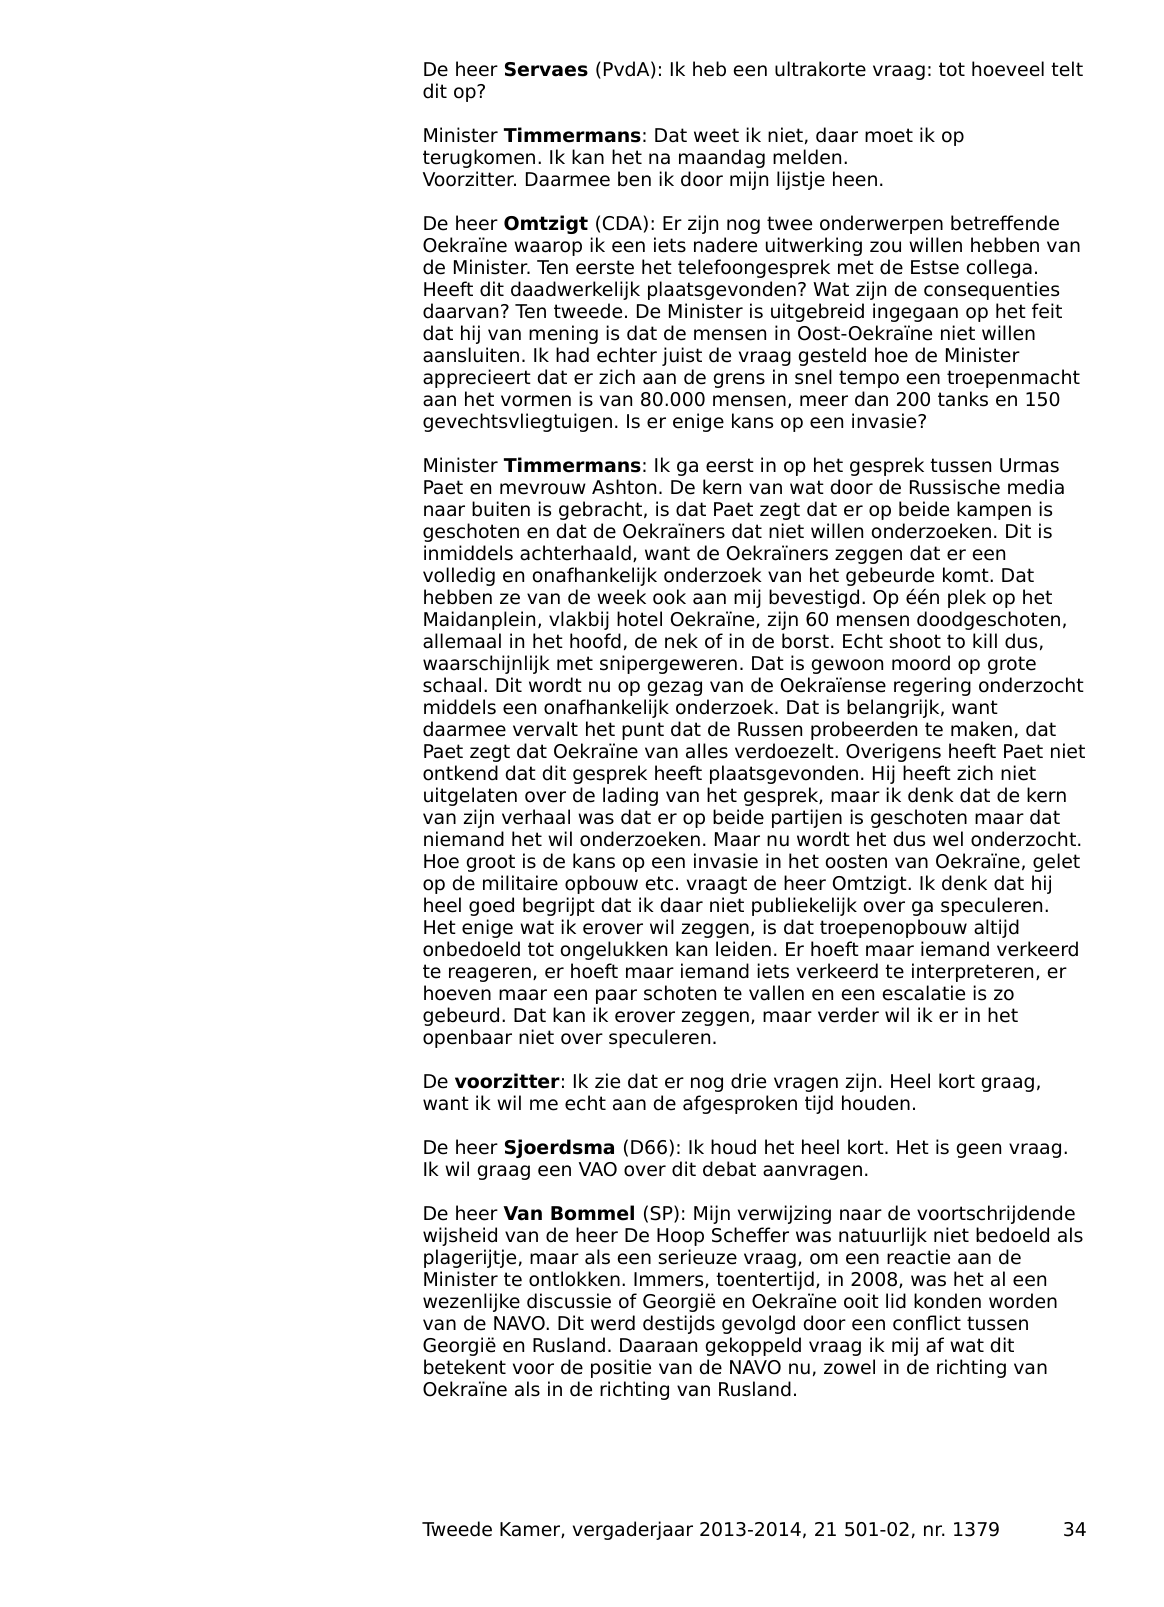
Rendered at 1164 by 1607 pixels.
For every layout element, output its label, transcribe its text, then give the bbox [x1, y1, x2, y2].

text Hoe groot is de kans op een invasie in het oosten van Oekraïne, gelet op de militaire opbouw etc. vraagt de heer Omtzigt. Ik denk dat hij heel goed begrijpt dat ik daar niet publiekelijk over ga speculeren. Het enige wat ik erover wil zeggen, is dat troepenopbouw altijd onbedoeld tot ongelukken kan leiden. Er hoeft maar iemand verkeerd te reageren, er hoeft maar iemand iets verkeerd te interpreteren, er hoeven maar een paar schoten te vallen en een escalatie is zo gebeurd. Dat kan ik erover zeggen, maar verder wil ik er in het openbaar niet over speculeren. [422, 851, 1087, 1049]
text De heer Van Bommel (SP): Mijn verwijzing naar de voortschrijdende wijsheid van de heer De Hoop Scheffer was natuurlijk niet bedoeld als plagerijtje, maar als een serieuze vraag, om een reactie aan de Minister te ontlokken. Immers, toentertijd, in 2008, was het al een wezenlijke discussie of Georgië en Oekraïne ooit lid konden worden van de NAVO. Dit werd destijds gevolgd door een conflict tussen Georgië en Rusland. Daaraan gekoppeld vraag ik mij af wat dit betekent voor de positie van de NAVO nu, zowel in de richting van Oekraïne als in de richting van Rusland. [422, 1203, 1087, 1401]
text Voorzitter. Daarmee ben ik door mijn lijstje heen. [422, 169, 1087, 191]
text Minister Timmermans: Dat weet ik niet, daar moet ik op terugkomen. Ik kan het na maandag melden. [422, 125, 1087, 169]
text Minister Timmermans: Ik ga eerst in op het gesprek tussen Urmas Paet en mevrouw Ashton. De kern van wat door de Russische media naar buiten is gebracht, is dat Paet zegt dat er op beide kampen is geschoten en dat de Oekraïners dat niet willen onderzoeken. Dit is inmiddels achterhaald, want de Oekraïners zeggen dat er een volledig en onafhankelijk onderzoek van het gebeurde komt. Dat hebben ze van de week ook aan mij bevestigd. Op één plek op het Maidanplein, vlakbij hotel Oekraïne, zijn 60 mensen doodgeschoten, allemaal in het hoofd, de nek of in de borst. Echt shoot to kill dus, waarschijnlijk met snipergeweren. Dat is gewoon moord op grote schaal. Dit wordt nu op gezag van de Oekraïense regering onderzocht middels een onafhankelijk onderzoek. Dat is belangrijk, want daarmee vervalt het punt dat de Russen probeerden te maken, dat Paet zegt dat Oekraïne van alles verdoezelt. Overigens heeft Paet niet ontkend dat dit gesprek heeft plaatsgevonden. Hij heeft zich niet uitgelaten over de lading van het gesprek, maar ik denk dat de kern van zijn verhaal was dat er op beide partijen is geschoten maar dat niemand het wil onderzoeken. Maar nu wordt het dus wel onderzocht. [422, 455, 1087, 851]
text De heer Sjoerdsma (D66): Ik houd het heel kort. Het is geen vraag. Ik wil graag een VAO over dit debat aanvragen. [422, 1137, 1087, 1181]
text De heer Servaes (PvdA): Ik heb een ultrakorte vraag: tot hoeveel telt dit op? [422, 59, 1087, 103]
text De voorzitter: Ik zie dat er nog drie vragen zijn. Heel kort graag, want ik wil me echt aan de afgesproken tijd houden. [422, 1071, 1087, 1115]
text De heer Omtzigt (CDA): Er zijn nog twee onderwerpen betreffende Oekraïne waarop ik een iets nadere uitwerking zou willen hebben van de Minister. Ten eerste het telefoongesprek met de Estse collega. Heeft dit daadwerkelijk plaatsgevonden? Wat zijn de consequenties daarvan? Ten tweede. De Minister is uitgebreid ingegaan op het feit dat hij van mening is dat de mensen in Oost-Oekraïne niet willen aansluiten. Ik had echter juist de vraag gesteld hoe de Minister apprecieert dat er zich aan de grens in snel tempo een troepenmacht aan het vormen is van 80.000 mensen, meer dan 200 tanks en 150 gevechtsvliegtuigen. Is er enige kans op een invasie? [422, 213, 1087, 433]
